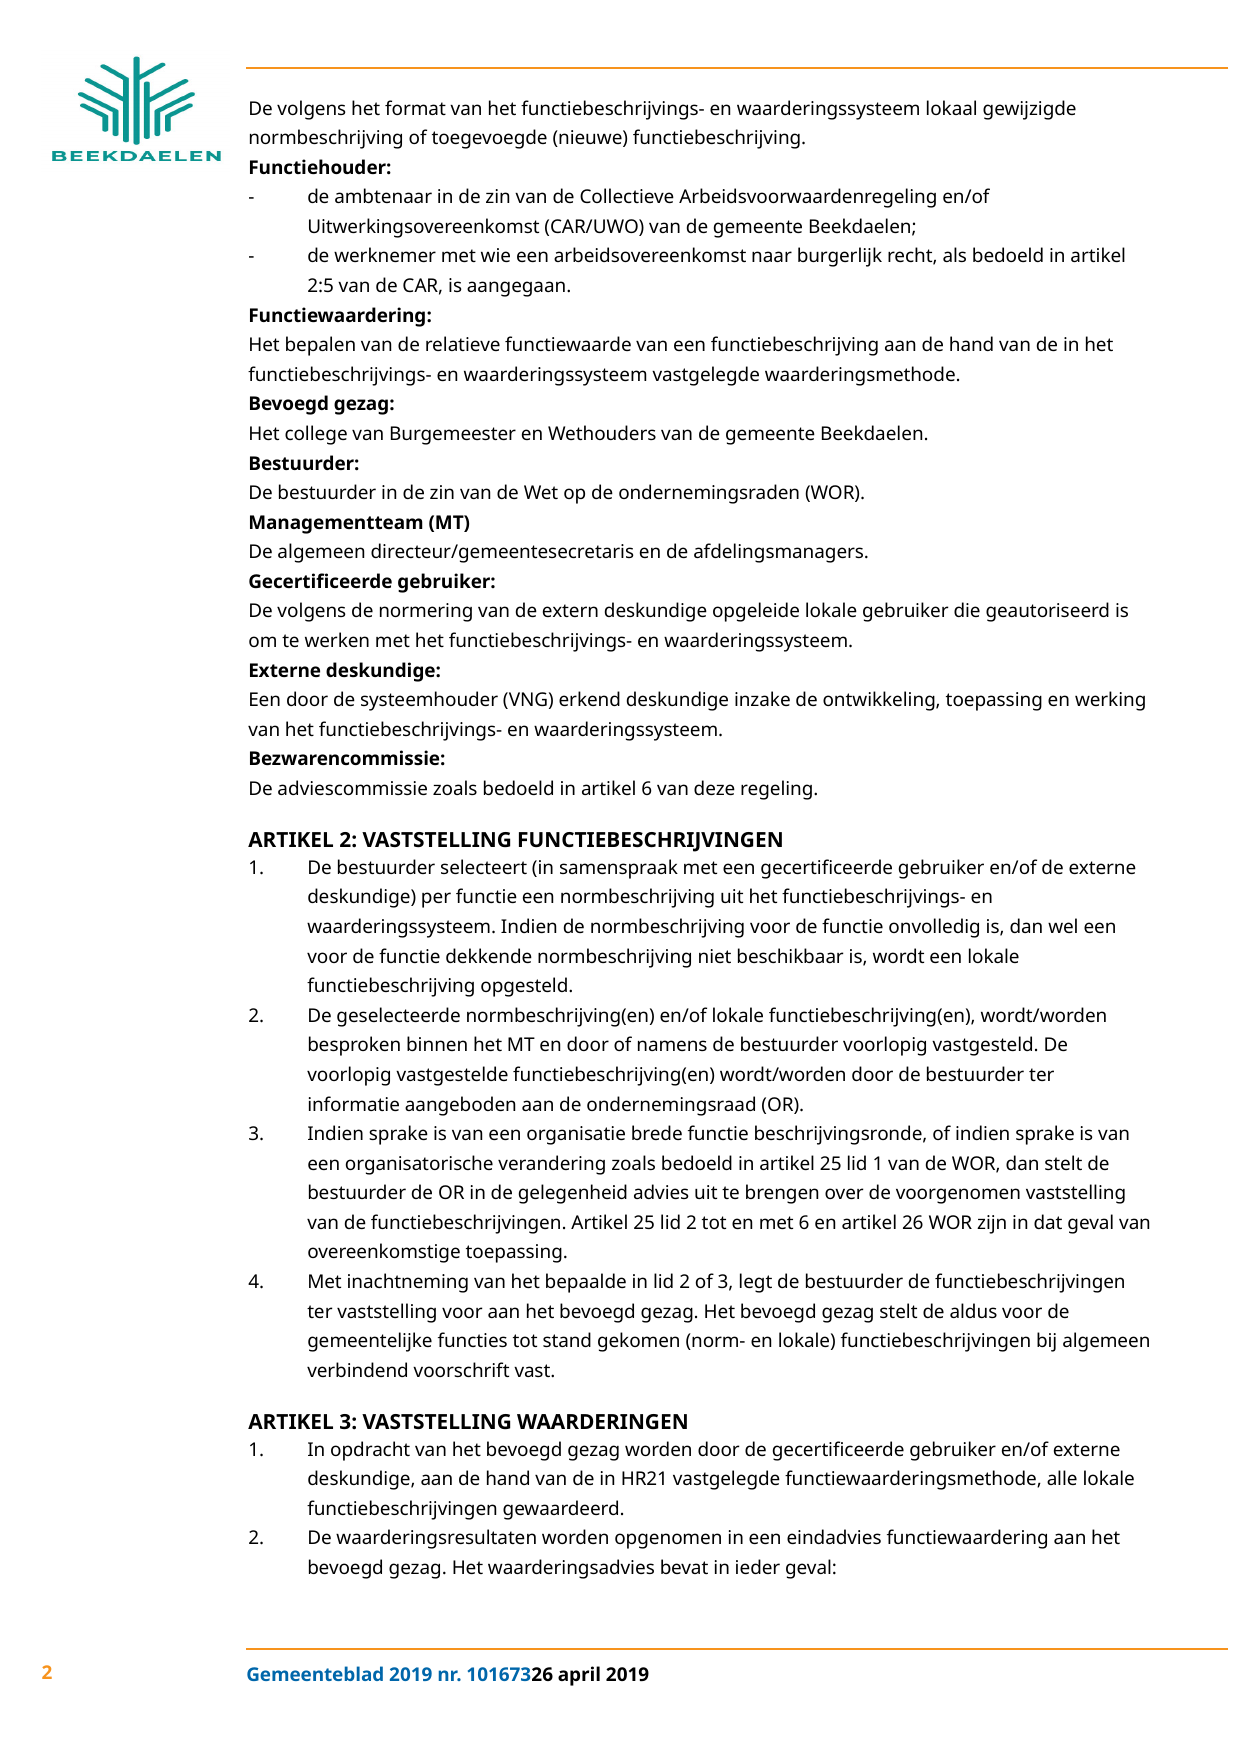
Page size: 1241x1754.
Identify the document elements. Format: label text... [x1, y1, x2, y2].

text De volgens het format van het functiebeschrijvings- en waarderingssysteem lokaal gewijzigde normbeschrijving of toegevoegde (nieuwe) functiebeschrijving. [248, 95, 1152, 150]
text De adviescommissie zoals bedoeld in artikel 6 van deze regeling. [248, 775, 1152, 801]
list De waarderingsresultaten worden opgenomen in een eindadvies functiewaardering aan het bevoegd gezag. Het waarderingsadvies bevat in ieder geval: [248, 1524, 1152, 1580]
text ARTIKEL 3: VASTSTELLING WAARDERINGEN [248, 1407, 1152, 1436]
text Het bepalen van de relatieve functiewaarde van een functiebeschrijving aan de hand van de in het functiebeschrijvings- en waarderingssysteem vastgelegde waarderingsmethode. [248, 331, 1152, 387]
text Een door de systeemhouder (VNG) erkend deskundige inzake de ontwikkeling, toepassing en werking van het functiebeschrijvings- en waarderingssysteem. [248, 686, 1152, 742]
list Indien sprake is van een organisatie brede functie beschrijvingsronde, of indien sprake is van een organisatorische verandering zoals bedoeld in artikel 25 lid 1 van de WOR, dan stelt de bestuurder de OR in de gelegenheid advies uit te brengen over de voorgenomen vaststelling van de functiebeschrijvingen. Artikel 25 lid 2 tot en met 6 en artikel 26 WOR zijn in dat geval van overeenkomstige toepassing. [248, 1120, 1152, 1264]
text Bestuurder: [248, 450, 1152, 476]
list De bestuurder selecteert (in samenspraak met een gecertificeerde gebruiker en/of de externe deskundige) per functie een normbeschrijving uit het functiebeschrijvings- en waarderingssysteem. Indien de normbeschrijving voor de functie onvolledig is, dan wel een voor de functie dekkende normbeschrijving niet beschikbaar is, wordt een lokale functiebeschrijving opgesteld. [248, 854, 1152, 998]
list de ambtenaar in de zin van de Collectieve Arbeidsvoorwaardenregeling en/of Uitwerkingsovereenkomst (CAR/UWO) van de gemeente Beekdaelen; [248, 183, 1152, 239]
text Externe deskundige: [248, 657, 1152, 683]
list De geselecteerde normbeschrijving(en) en/of lokale functiebeschrijving(en), wordt/worden besproken binnen het MT en door of namens de bestuurder voorlopig vastgesteld. De voorlopig vastgestelde functiebeschrijving(en) wordt/worden door de bestuurder ter informatie aangeboden aan de ondernemingsraad (OR). [248, 1002, 1152, 1116]
text Functiehouder: [248, 154, 1152, 180]
text Bevoegd gezag: [248, 391, 1152, 416]
text De algemeen directeur/gemeentesecretaris en de afdelingsmanagers. [248, 538, 1152, 564]
text Functiewaardering: [248, 302, 1152, 328]
picture [41, 47, 231, 172]
text De volgens de normering van de extern deskundige opgeleide lokale gebruiker die geautoriseerd is om te werken met het functiebeschrijvings- en waarderingssysteem. [248, 598, 1152, 653]
text Managementteam (MT) [248, 509, 1152, 535]
text Het college van Burgemeester en Wethouders van de gemeente Beekdaelen. [248, 420, 1152, 446]
list In opdracht van het bevoegd gezag worden door de gecertificeerde gebruiker en/of externe deskundige, aan de hand van de in HR21 vastgelegde functiewaarderingsmethode, alle lokale functiebeschrijvingen gewaardeerd. [248, 1436, 1152, 1521]
list de werknemer met wie een arbeidsovereenkomst naar burgerlijk recht, als bedoeld in artikel 2:5 van de CAR, is aangegaan. [248, 243, 1152, 298]
text Gecertificeerde gebruiker: [248, 568, 1152, 594]
text Bezwarencommissie: [248, 746, 1152, 771]
text De bestuurder in de zin van de Wet op de ondernemingsraden (WOR). [248, 479, 1152, 505]
text ARTIKEL 2: VASTSTELLING FUNCTIEBESCHRIJVINGEN [248, 826, 1152, 854]
list Met inachtneming van het bepaalde in lid 2 of 3, legt de bestuurder de functiebeschrijvingen ter vaststelling voor aan het bevoegd gezag. Het bevoegd gezag stelt de aldus voor de gemeentelijke functies tot stand gekomen (norm- en lokale) functiebeschrijvingen bij algemeen verbindend voorschrift vast. [248, 1268, 1152, 1383]
